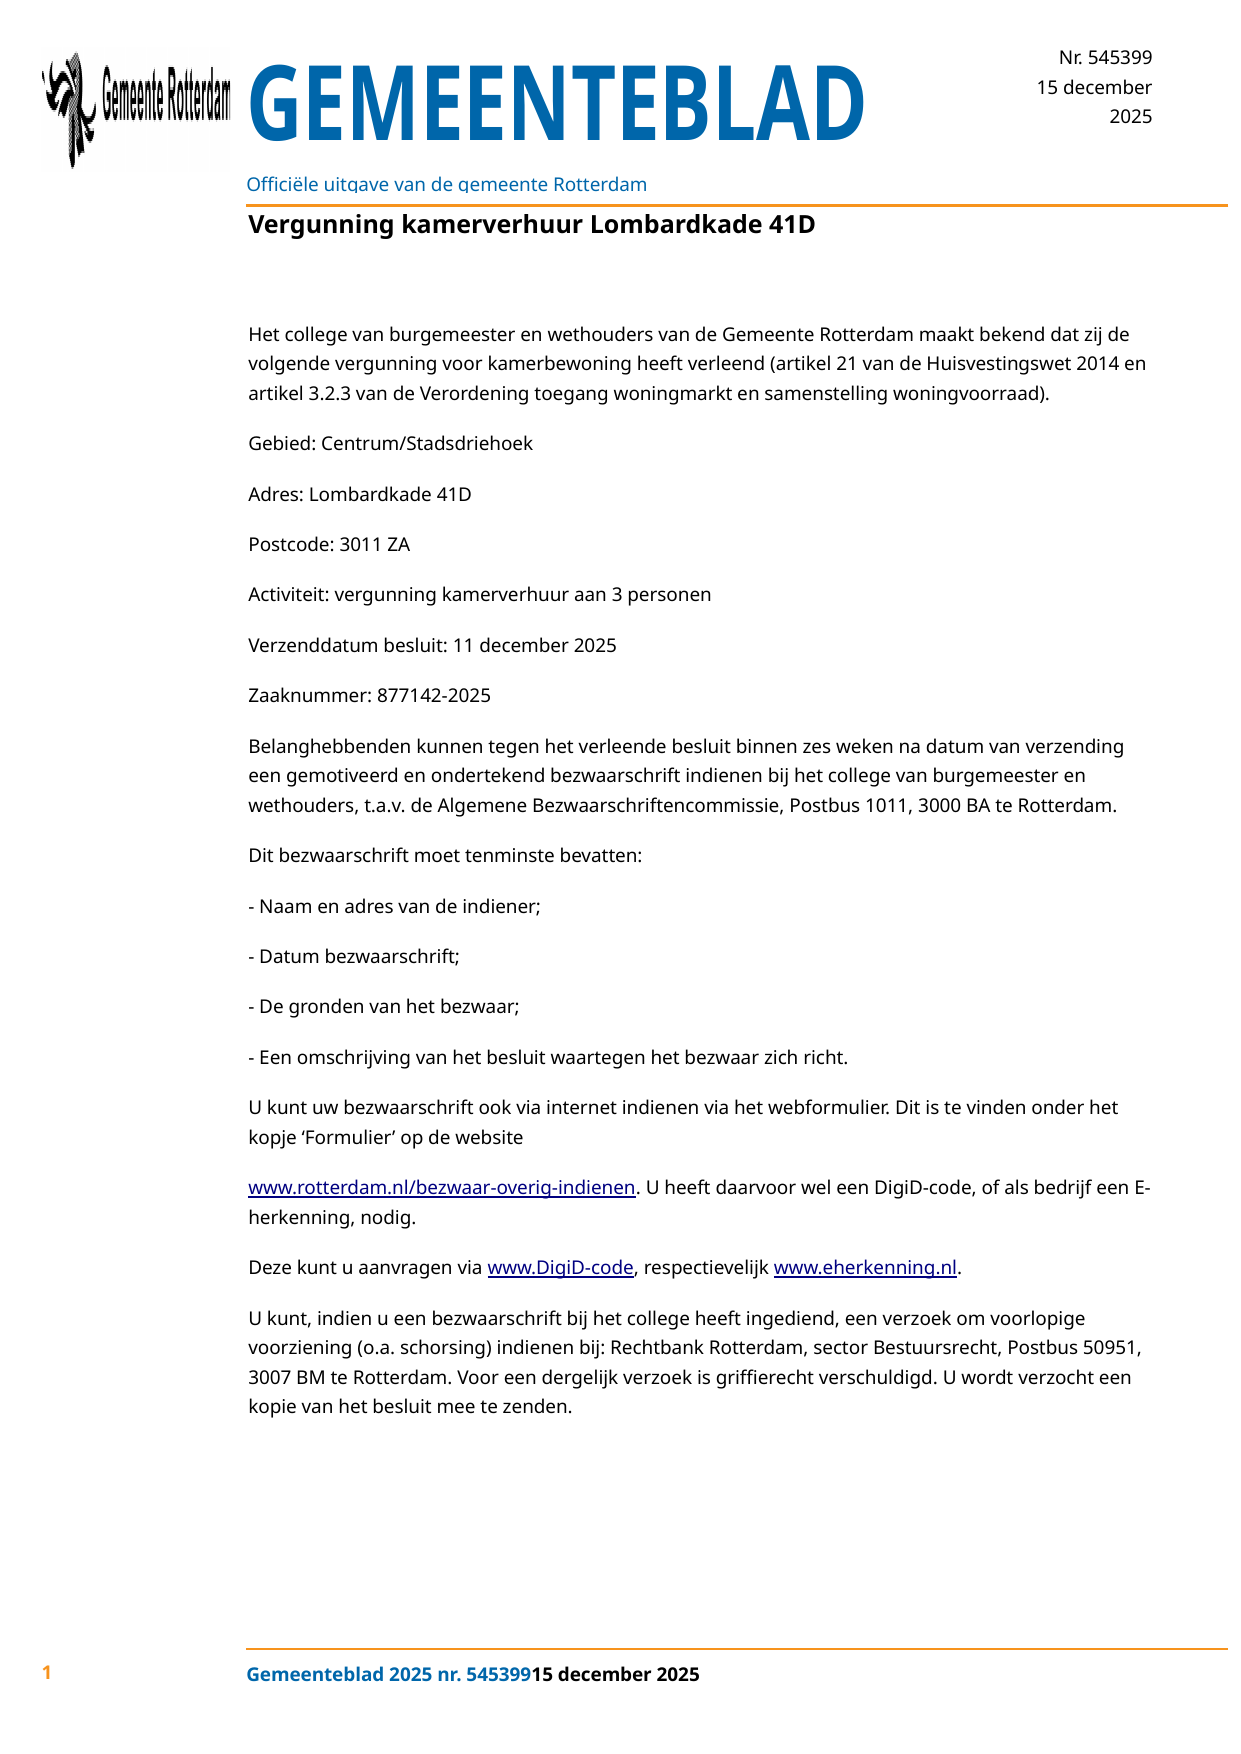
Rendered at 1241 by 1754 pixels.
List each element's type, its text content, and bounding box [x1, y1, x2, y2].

picture [41, 47, 231, 172]
text Zaaknummer: 877142-2025 [248, 682, 1152, 708]
text - Een omschrijving van het besluit waartegen het bezwaar zich richt. [248, 1044, 1152, 1070]
text - De gronden van het bezwaar; [248, 994, 1152, 1019]
text Het college van burgemeester en wethouders van de Gemeente Rotterdam maakt bekend dat zij de volgende vergunning voor kamerbewoning heeft verleend (artikel 21 van de Huisvestingswet 2014 en artikel 3.2.3 van de Verordening toegang woningmarkt en samenstelling woningvoorraad). [248, 321, 1152, 406]
text Dit bezwaarschrift moet tenminste bevatten: [248, 842, 1152, 868]
text Belanghebbenden kunnen tegen het verleende besluit binnen zes weken na datum van verzending een gemotiveerd en ondertekend bezwaarschrift indienen bij het college van burgemeester en wethouders, t.a.v. de Algemene Bezwaarschriftencommissie, Postbus 1011, 3000 BA te Rotterdam. [248, 733, 1152, 818]
text - Datum bezwaarschrift; [248, 943, 1152, 969]
text Verzenddatum besluit: 11 december 2025 [248, 632, 1152, 658]
text Adres: Lombardkade 41D [248, 481, 1152, 506]
text U kunt uw bezwaarschrift ook via internet indienen via het webformulier. Dit is te vinden onder het kopje ‘Formulier’ op de website [248, 1094, 1152, 1150]
text www.rotterdam.nl/bezwaar-overig-indienen. U heeft daarvoor wel een DigiD-code, of als bedrijf een E-herkenning, nodig. [248, 1174, 1152, 1230]
text Vergunning kamerverhuur Lombardkade 41D [248, 207, 1152, 241]
text - Naam en adres van de indiener; [248, 893, 1152, 918]
text Activiteit: vergunning kamerverhuur aan 3 personen [248, 582, 1152, 607]
text Deze kunt u aanvragen via www.DigiD-code, respectievelijk www.eherkenning.nl. [248, 1254, 1152, 1280]
text U kunt, indien u een bezwaarschrift bij het college heeft ingediend, een verzoek om voorlopige voorziening (o.a. schorsing) indienen bij: Rechtbank Rotterdam, sector Bestuursrecht, Postbus 50951, 3007 BM te Rotterdam. Voor een dergelijk verzoek is griffierecht verschuldigd. U wordt verzocht een kopie van het besluit mee te zenden. [248, 1305, 1152, 1419]
text Postcode: 3011 ZA [248, 531, 1152, 557]
text Gebied: Centrum/Stadsdriehoek [248, 430, 1152, 456]
